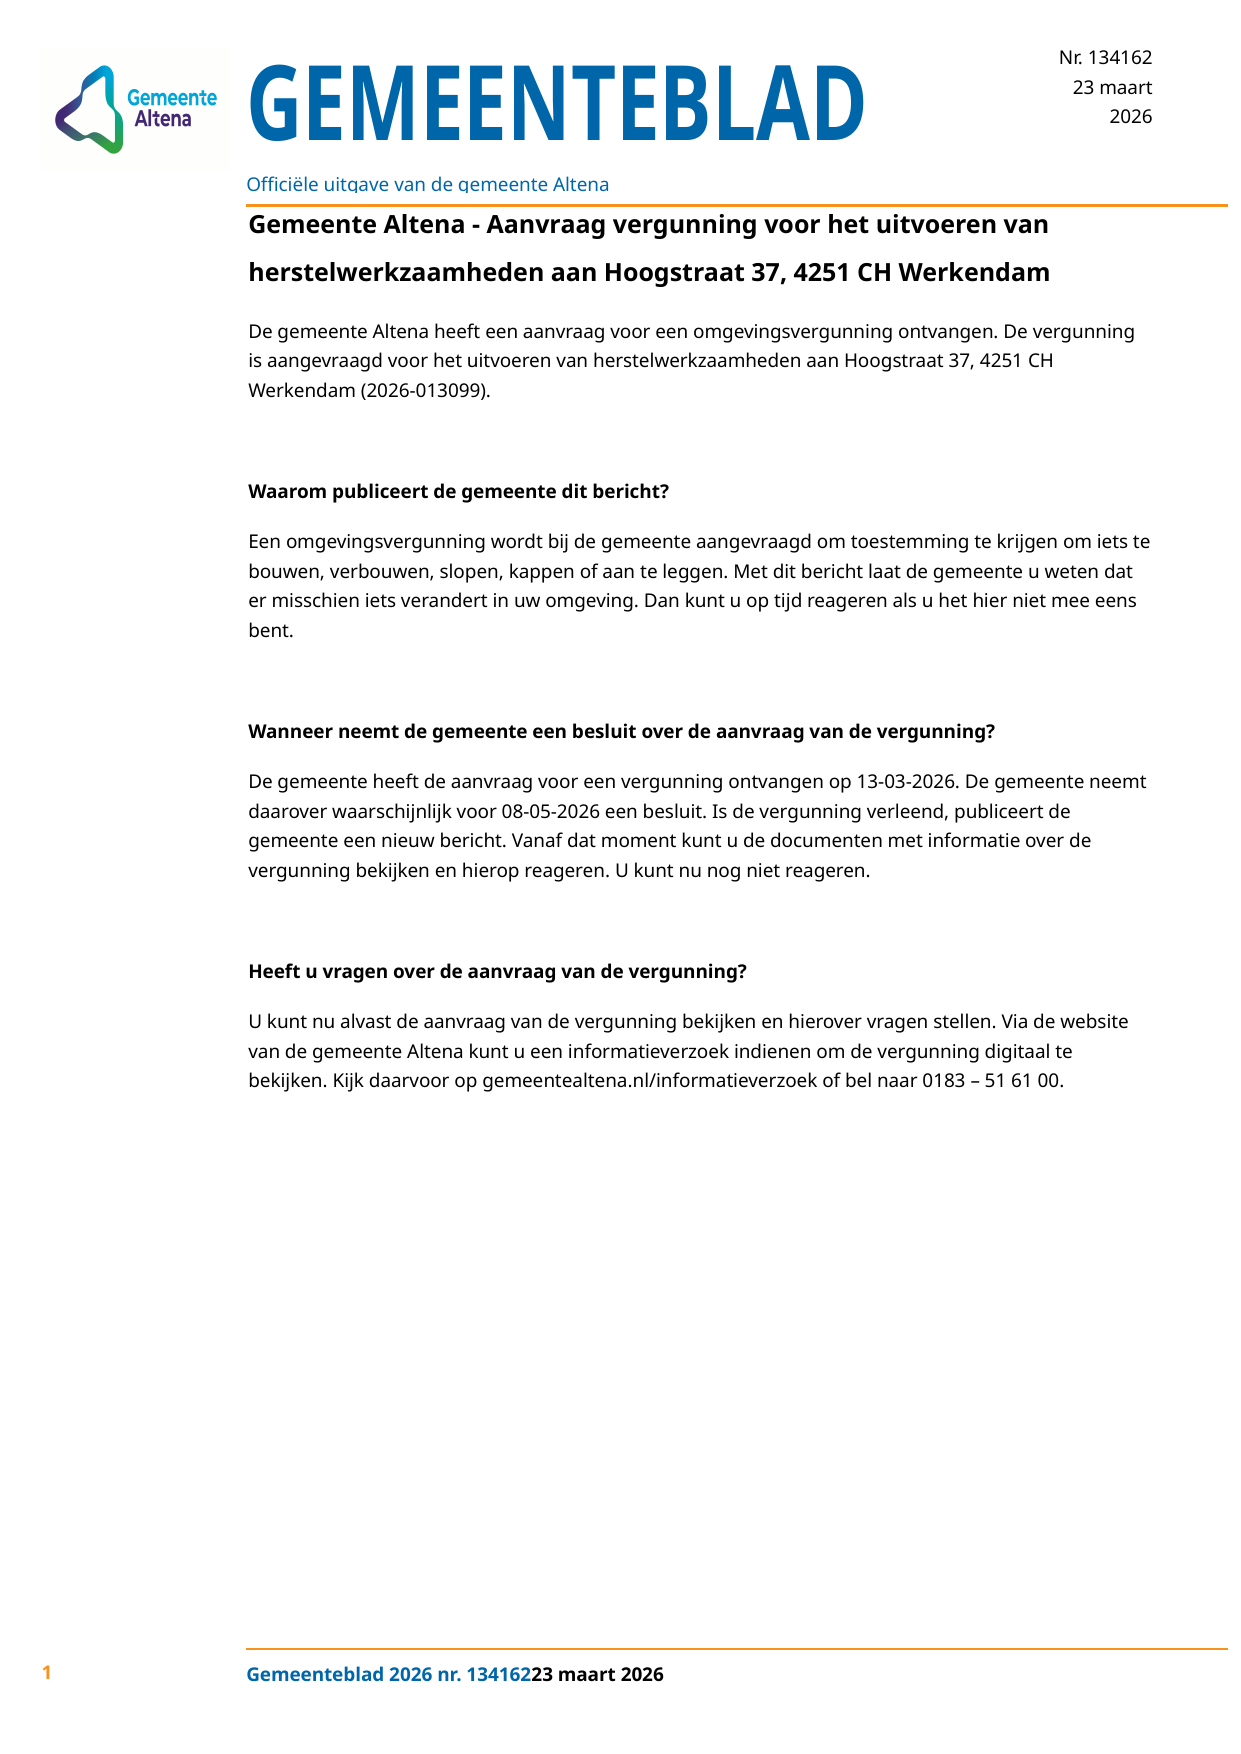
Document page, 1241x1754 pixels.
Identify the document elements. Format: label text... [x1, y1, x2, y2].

text Een omgevingsvergunning wordt bij de gemeente aangevraagd om toestemming te krijgen om iets te bouwen, verbouwen, slopen, kappen of aan te leggen. Met dit bericht laat de gemeente u weten dat er misschien iets verandert in uw omgeving. Dan kunt u op tijd reageren als u het hier niet mee eens bent. [248, 528, 1152, 643]
text Gemeente Altena - Aanvraag vergunning voor het uitvoeren van herstelwerkzaamheden aan Hoogstraat 37, 4251 CH Werkendam [248, 207, 1152, 288]
text Heeft u vragen over de aanvraag van de vergunning? [248, 958, 1152, 984]
text U kunt nu alvast de aanvraag van de vergunning bekijken en hierover vragen stellen. Via de website van de gemeente Altena kunt u een informatieverzoek indienen om de vergunning digitaal te bekijken. Kijk daarvoor op gemeentealtena.nl/informatieverzoek of bel naar 0183 – 51 61 00. [248, 1008, 1152, 1093]
text Waarom publiceert de gemeente dit bericht? [248, 478, 1152, 504]
text De gemeente Altena heeft een aanvraag voor een omgevingsvergunning ontvangen. De vergunning is aangevraagd voor het uitvoeren van herstelwerkzaamheden aan Hoogstraat 37, 4251 CH Werkendam (2026-013099). [248, 318, 1152, 403]
text De gemeente heeft de aanvraag voor een vergunning ontvangen op 13-03-2026. De gemeente neemt daarover waarschijnlijk voor 08-05-2026 een besluit. Is de vergunning verleend, publiceert de gemeente een nieuw bericht. Vanaf dat moment kunt u de documenten met informatie over de vergunning bekijken en hierop reageren. U kunt nu nog niet reageren. [248, 768, 1152, 883]
text Wanneer neemt de gemeente een besluit over de aanvraag van de vergunning? [248, 718, 1152, 744]
picture [41, 47, 231, 172]
